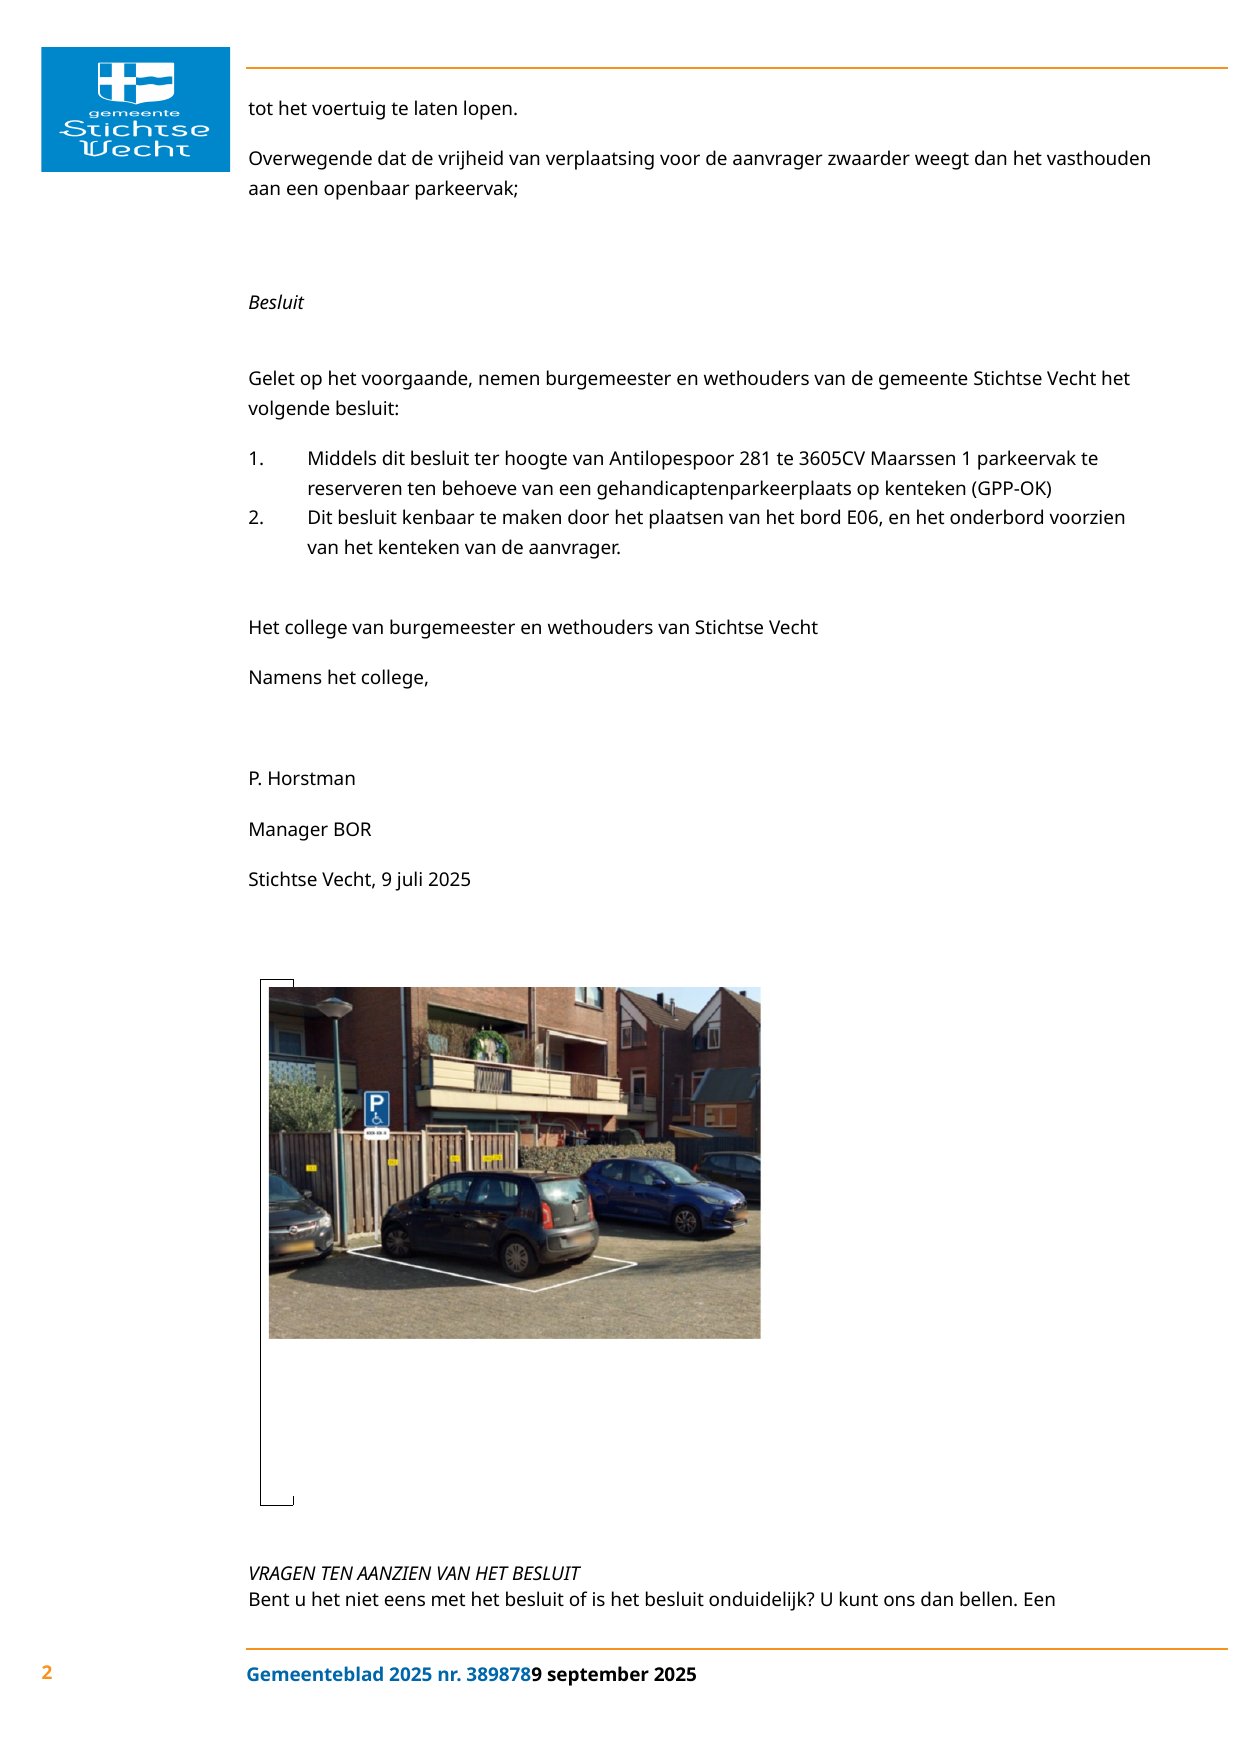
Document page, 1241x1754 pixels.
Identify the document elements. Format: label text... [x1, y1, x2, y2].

text Overwegende dat de vrijheid van verplaatsing voor de aanvrager zwaarder weegt dan het vasthouden aan een openbaar parkeervak; [248, 145, 1152, 201]
text Het college van burgemeester en wethouders van Stichtse Vecht [248, 614, 1152, 640]
picture [137, 63, 174, 103]
picture [99, 63, 135, 101]
text Gelet op het voorgaande, nemen burgemeester en wethouders van de gemeente Stichtse Vecht het volgende besluit: [248, 365, 1152, 421]
list Dit besluit kenbaar te maken door het plaatsen van het bord E06, en het onderbord voorzien van het kenteken van de aanvrager. [248, 504, 1152, 560]
text Besluit [248, 289, 1152, 315]
text Bent u het niet eens met het besluit of is het besluit onduidelijk? U kunt ons dan bellen. Een [248, 1586, 1152, 1612]
text Namens het college, [248, 664, 1152, 690]
text VRAGEN TEN AANZIEN VAN HET BESLUIT [248, 1561, 1152, 1586]
text Manager BOR [248, 816, 1152, 841]
text tot het voertuig te laten lopen. [248, 95, 1152, 121]
text Stichtse Vecht, 9 juli 2025 [248, 866, 1152, 892]
picture [268, 987, 1173, 1496]
text P. Horstman [248, 765, 1152, 791]
list Middels dit besluit ter hoogte van Antilopespoor 281 te 3605CV Maarssen 1 parkeervak te reserveren ten behoeve van een gehandicaptenparkeerplaats op kenteken (GPP-OK) [248, 445, 1152, 501]
